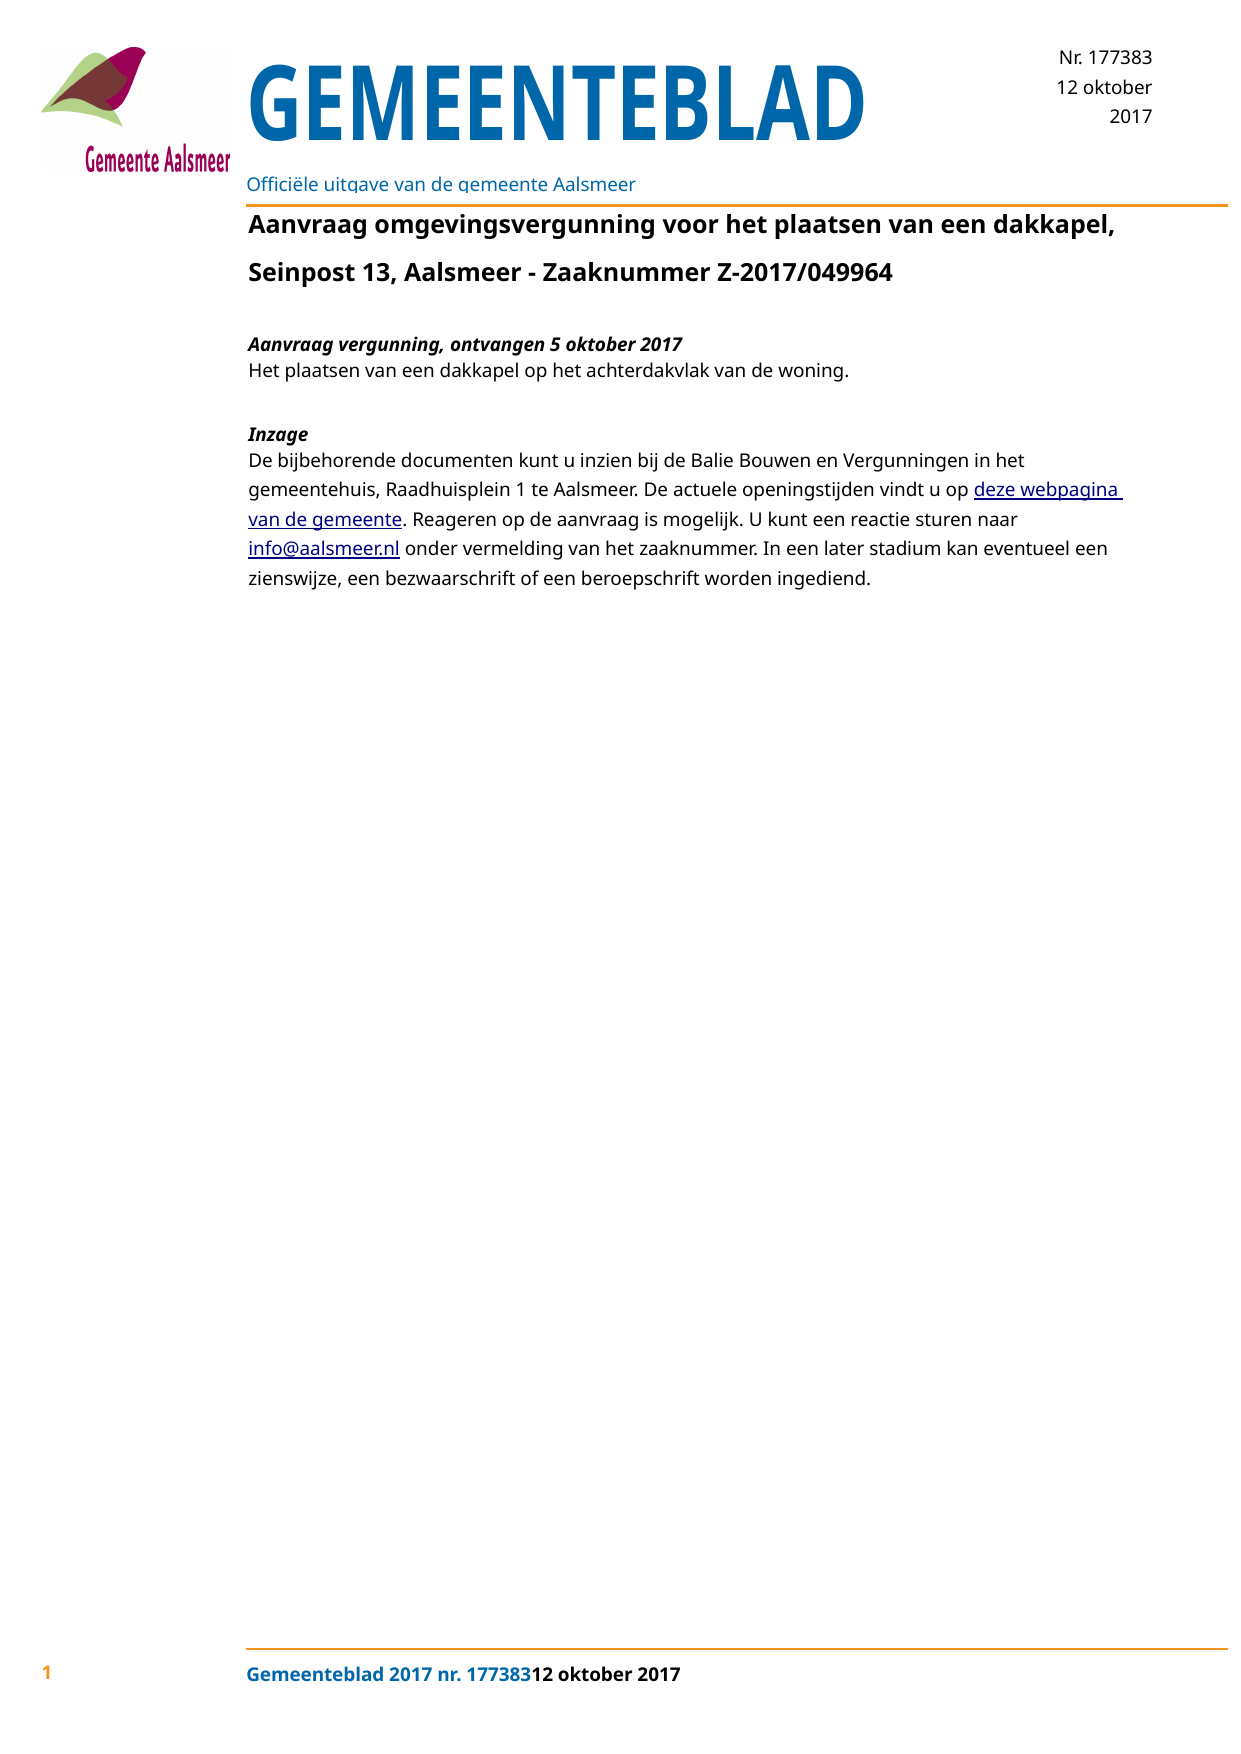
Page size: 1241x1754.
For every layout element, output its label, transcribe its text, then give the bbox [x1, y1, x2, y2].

text Inzage [248, 421, 1152, 447]
text Aanvraag omgevingsvergunning voor het plaatsen van een dakkapel, Seinpost 13, Aalsmeer - Zaaknummer Z-2017/049964 [248, 207, 1152, 288]
text Aanvraag vergunning, ontvangen 5 oktober 2017 [248, 331, 1152, 357]
text Het plaatsen van een dakkapel op het achterdakvlak van de woning. [248, 357, 1152, 383]
picture [41, 47, 231, 172]
text De bijbehorende documenten kunt u inzien bij de Balie Bouwen en Vergunningen in het gemeentehuis, Raadhuisplein 1 te Aalsmeer. De actuele openingstijden vindt u op deze webpagina van de gemeente. Reageren op de aanvraag is mogelijk. U kunt een reactie sturen naar info@aalsmeer.nl onder vermelding van het zaaknummer. In een later stadium kan eventueel een zienswijze, een bezwaarschrift of een beroepschrift worden ingediend. [248, 447, 1152, 591]
text ​ [248, 616, 1152, 641]
